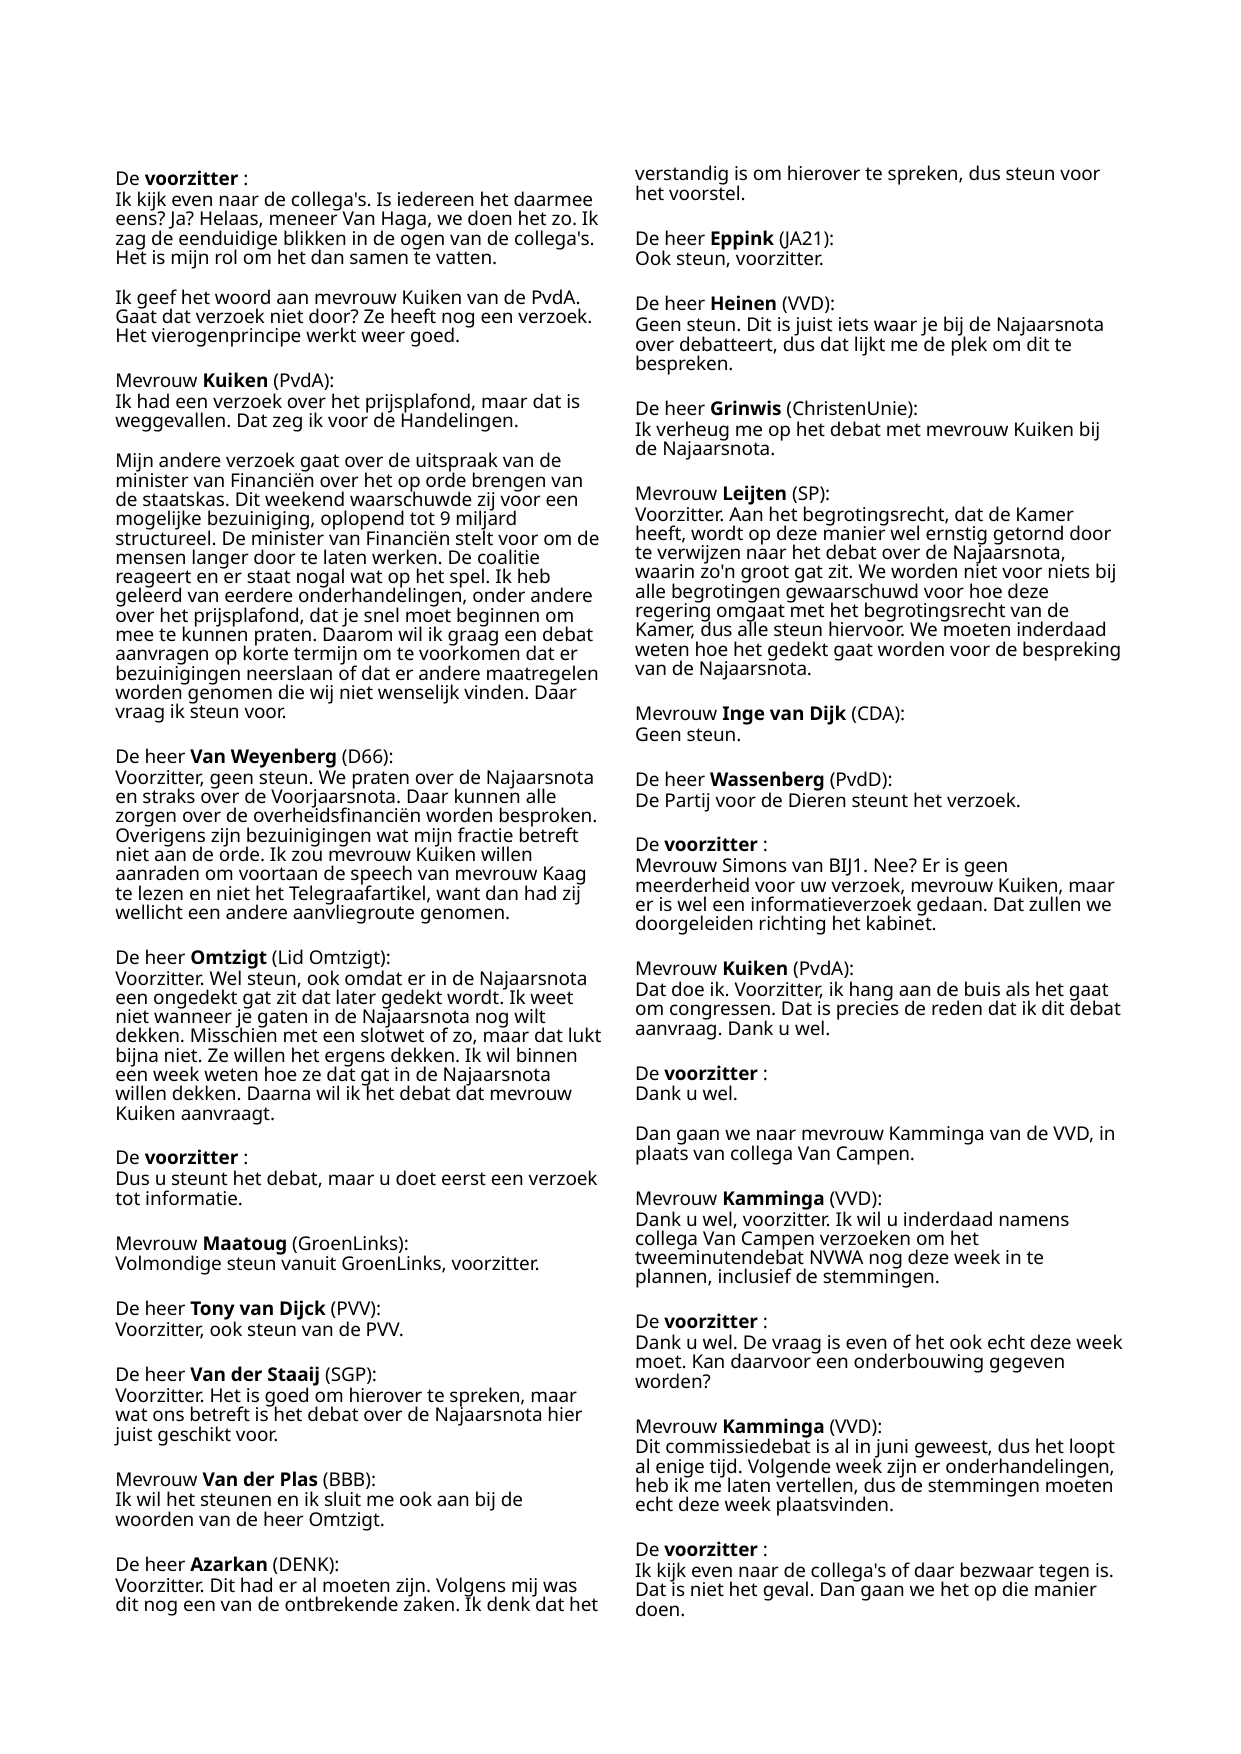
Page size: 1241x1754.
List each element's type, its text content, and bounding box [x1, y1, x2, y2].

text Mevrouw Kuiken (PvdA): [635, 955, 1125, 981]
text Ik verheug me op het debat met mevrouw Kuiken bij de Najaarsnota. [635, 421, 1125, 459]
text Geen steun. Dit is juist iets waar je bij de Najaarsnota over debatteert, dus dat lijkt me de plek om dit te bespreken. [635, 316, 1125, 374]
text Ik kijk even naar de collega's of daar bezwaar tegen is. Dat is niet het geval. Dan gaan we het op die manier doen. [635, 1562, 1125, 1620]
text Dank u wel. [635, 1085, 1125, 1105]
text De heer Eppink (JA21): [635, 225, 1125, 250]
text De voorzitter : [635, 1308, 1125, 1334]
text De heer Tony van Dijck (PVV): [115, 1296, 605, 1321]
text Mevrouw Kamminga (VVD): [635, 1413, 1125, 1438]
text Mevrouw Kuiken (PvdA): [115, 367, 605, 393]
text Dank u wel. De vraag is even of het ook echt deze week moet. Kan daarvoor een onderbouwing gegeven worden? [635, 1334, 1125, 1392]
text De heer Grinwis (ChristenUnie): [635, 395, 1125, 421]
text De Partij voor de Dieren steunt het verzoek. [635, 792, 1125, 811]
text Ik had een verzoek over het prijsplafond, maar dat is weggevallen. Dat zeg ik voor de Handelingen. [115, 393, 605, 432]
text Voorzitter. Dit had er al moeten zijn. Volgens mij was dit nog een van de ontbrekende zaken. Ik denk dat het [115, 1577, 605, 1615]
text Mevrouw Maatoug (GroenLinks): [115, 1230, 605, 1255]
text De heer Van der Staaij (SGP): [115, 1361, 605, 1387]
text Mevrouw Kamminga (VVD): [635, 1185, 1125, 1211]
text Mevrouw Simons van BIJ1. Nee? Er is geen meerderheid voor uw verzoek, mevrouw Kuiken, maar er is wel een informatieverzoek gedaan. Dat zullen we doorgeleiden richting het kabinet. [635, 857, 1125, 934]
text Ik kijk even naar de collega's. Is iedereen het daarmee eens? Ja? Helaas, meneer Van Haga, we doen het zo. Ik zag de eenduidige blikken in de ogen van de collega's. Het is mijn rol om het dan samen te vatten. [115, 191, 605, 268]
text De voorzitter : [635, 1060, 1125, 1085]
text De voorzitter : [115, 1144, 605, 1170]
text Ook steun, voorzitter. [635, 250, 1125, 270]
text De heer Van Weyenberg (D66): [115, 743, 605, 769]
text Ik wil het steunen en ik sluit me ook aan bij de woorden van de heer Omtzigt. [115, 1491, 605, 1530]
text Mevrouw Van der Plas (BBB): [115, 1466, 605, 1491]
text De heer Azarkan (DENK): [115, 1551, 605, 1577]
text Dank u wel, voorzitter. Ik wil u inderdaad namens collega Van Campen verzoeken om het tweeminutendebat NVWA nog deze week in te plannen, inclusief de stemmingen. [635, 1211, 1125, 1288]
text Voorzitter. Aan het begrotingsrecht, dat de Kamer heeft, wordt op deze manier wel ernstig getornd door te verwijzen naar het debat over de Najaarsnota, waarin zo'n groot gat zit. We worden niet voor niets bij alle begrotingen gewaarschuwd voor hoe deze regering omgaat met het begrotingsrecht van de Kamer, dus alle steun hiervoor. We moeten inderdaad weten hoe het gedekt gaat worden voor de bespreking van de Najaarsnota. [635, 506, 1125, 679]
text De heer Heinen (VVD): [635, 291, 1125, 316]
text De heer Wassenberg (PvdD): [635, 766, 1125, 792]
text Dan gaan we naar mevrouw Kamminga van de VVD, in plaats van collega Van Campen. [635, 1125, 1125, 1164]
text De voorzitter : [635, 832, 1125, 857]
text Voorzitter. Het is goed om hierover te spreken, maar wat ons betreft is het debat over de Najaarsnota hier juist geschikt voor. [115, 1387, 605, 1445]
text Voorzitter, ook steun van de PVV. [115, 1321, 605, 1341]
text Dat doe ik. Voorzitter, ik hang aan de buis als het gaat om congressen. Dat is precies de reden dat ik dit debat aanvraag. Dank u wel. [635, 981, 1125, 1039]
text Mevrouw Leijten (SP): [635, 480, 1125, 506]
text De voorzitter : [115, 165, 605, 191]
text Ik geef het woord aan mevrouw Kuiken van de PvdA. Gaat dat verzoek niet door? Ze heeft nog een verzoek. Het vierogenprincipe werkt weer goed. [115, 289, 605, 347]
text De voorzitter : [635, 1536, 1125, 1562]
text Geen steun. [635, 726, 1125, 745]
text Volmondige steun vanuit GroenLinks, voorzitter. [115, 1255, 605, 1275]
text De heer Omtzigt (Lid Omtzigt): [115, 944, 605, 969]
text Voorzitter. Wel steun, ook omdat er in de Najaarsnota een ongedekt gat zit dat later gedekt wordt. Ik weet niet wanneer je gaten in de Najaarsnota nog wilt dekken. Misschien met een slotwet of zo, maar dat lukt bijna niet. Ze willen het ergens dekken. Ik wil binnen een week weten hoe ze dat gat in de Najaarsnota willen dekken. Daarna wil ik het debat dat mevrouw Kuiken aanvraagt. [115, 969, 605, 1124]
text verstandig is om hierover te spreken, dus steun voor het voorstel. [635, 165, 1125, 204]
text Dit commissiedebat is al in juni geweest, dus het loopt al enige tijd. Volgende week zijn er onderhandelingen, heb ik me laten vertellen, dus de stemmingen moeten echt deze week plaatsvinden. [635, 1438, 1125, 1516]
text Mevrouw Inge van Dijk (CDA): [635, 700, 1125, 726]
text Mijn andere verzoek gaat over de uitspraak van de minister van Financiën over het op orde brengen van de staatskas. Dit weekend waarschuwde zij voor een mogelijke bezuiniging, oplopend tot 9 miljard structureel. De minister van Financiën stelt voor om de mensen langer door te laten werken. De coalitie reageert en er staat nogal wat op het spel. Ik heb geleerd van eerdere onderhandelingen, onder andere over het prijsplafond, dat je snel moet beginnen om mee te kunnen praten. Daarom wil ik graag een debat aanvragen op korte termijn om te voorkomen dat er bezuinigingen neerslaan of dat er andere maatregelen worden genomen die wij niet wenselijk vinden. Daar vraag ik steun voor. [115, 452, 605, 722]
text Voorzitter, geen steun. We praten over de Najaarsnota en straks over de Voorjaarsnota. Daar kunnen alle zorgen over de overheidsfinanciën worden besproken. Overigens zijn bezuinigingen wat mijn fractie betreft niet aan de orde. Ik zou mevrouw Kuiken willen aanraden om voortaan de speech van mevrouw Kaag te lezen en niet het Telegraafartikel, want dan had zij wellicht een andere aanvliegroute genomen. [115, 769, 605, 923]
text Dus u steunt het debat, maar u doet eerst een verzoek tot informatie. [115, 1170, 605, 1209]
